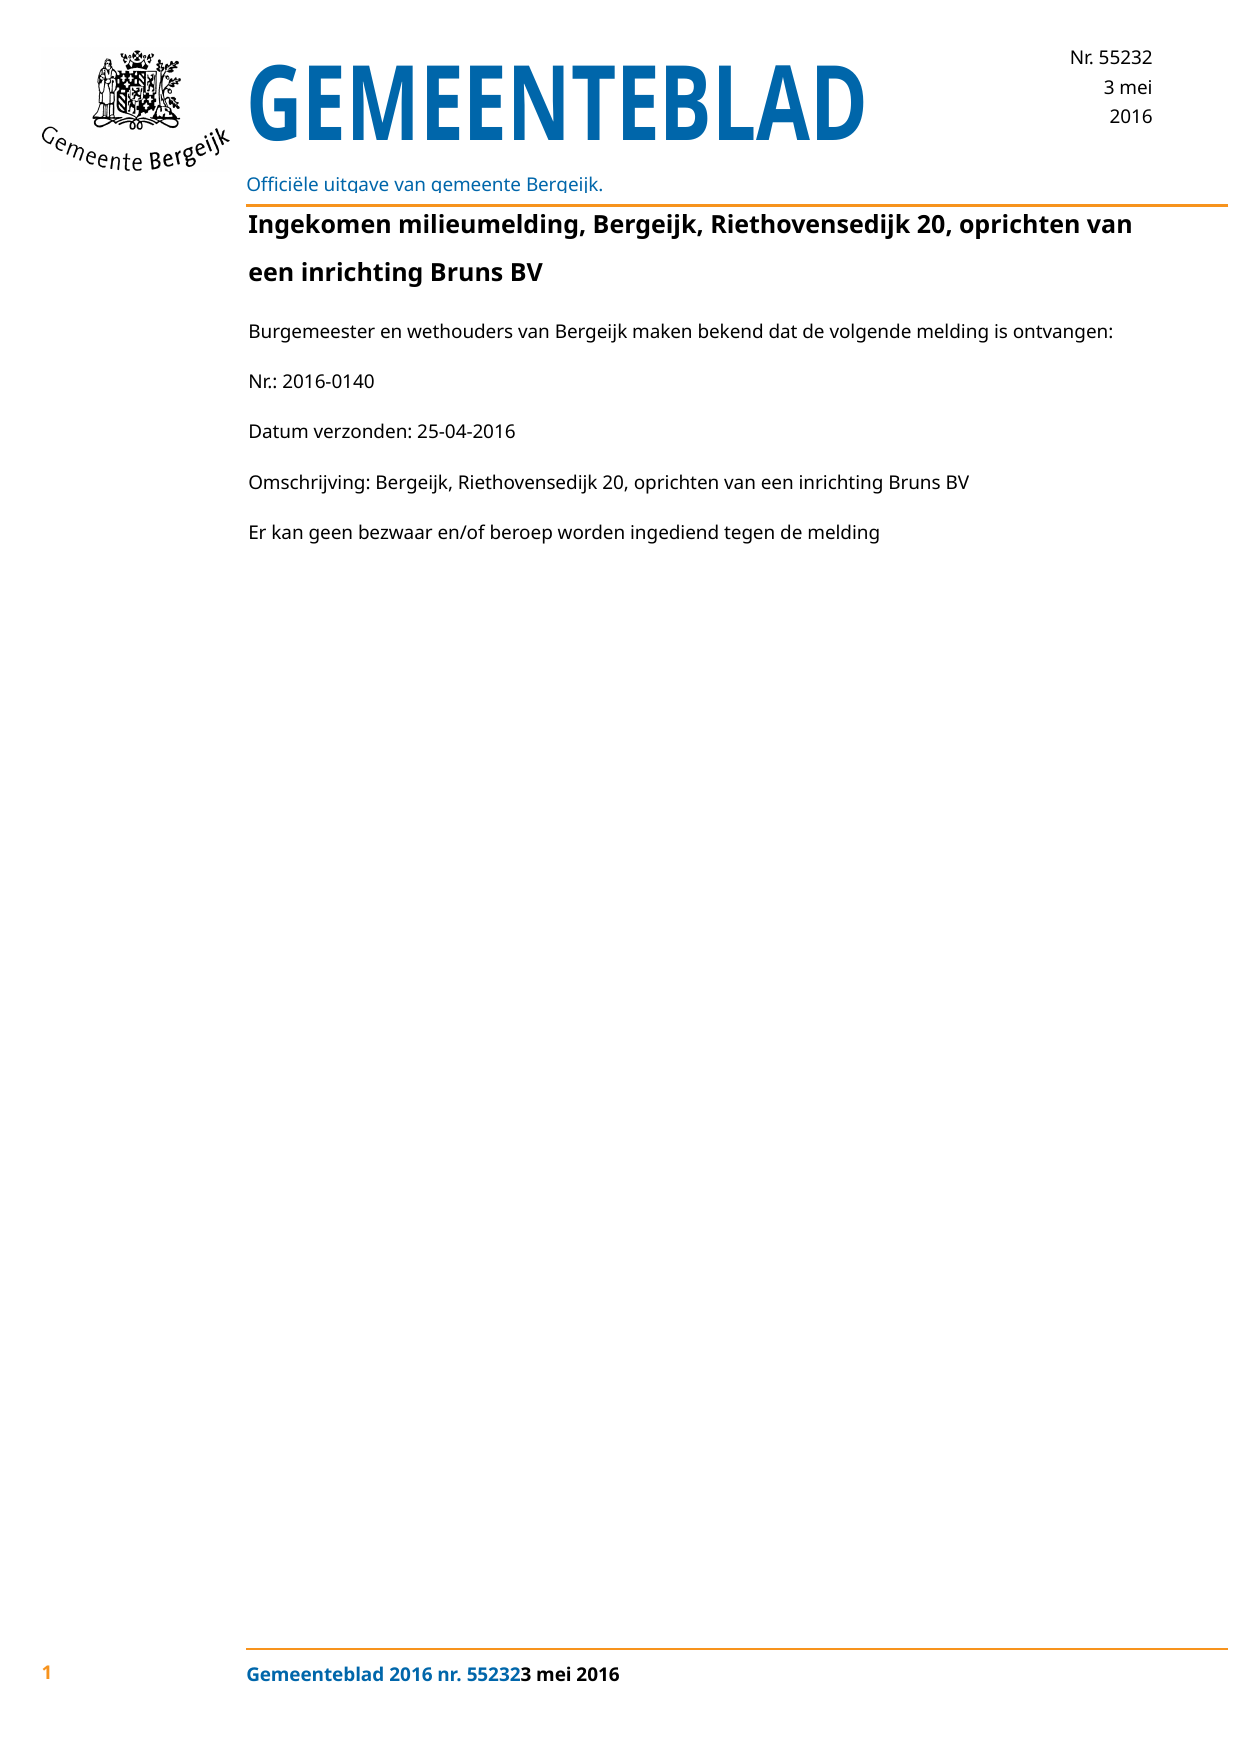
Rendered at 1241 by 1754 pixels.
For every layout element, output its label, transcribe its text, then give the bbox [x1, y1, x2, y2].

text Omschrijving: Bergeijk, Riethovensedijk 20, oprichten van een inrichting Bruns BV [248, 469, 1152, 495]
text Burgemeester en wethouders van Bergeijk maken bekend dat de volgende melding is ontvangen: [248, 318, 1152, 344]
picture [41, 47, 231, 172]
text Nr.: 2016-0140 [248, 368, 1152, 394]
text Datum verzonden: 25-04-2016 [248, 419, 1152, 444]
text Er kan geen bezwaar en/of beroep worden ingediend tegen de melding [248, 519, 1152, 545]
text Ingekomen milieumelding, Bergeijk, Riethovensedijk 20, oprichten van een inrichting Bruns BV [248, 207, 1152, 288]
